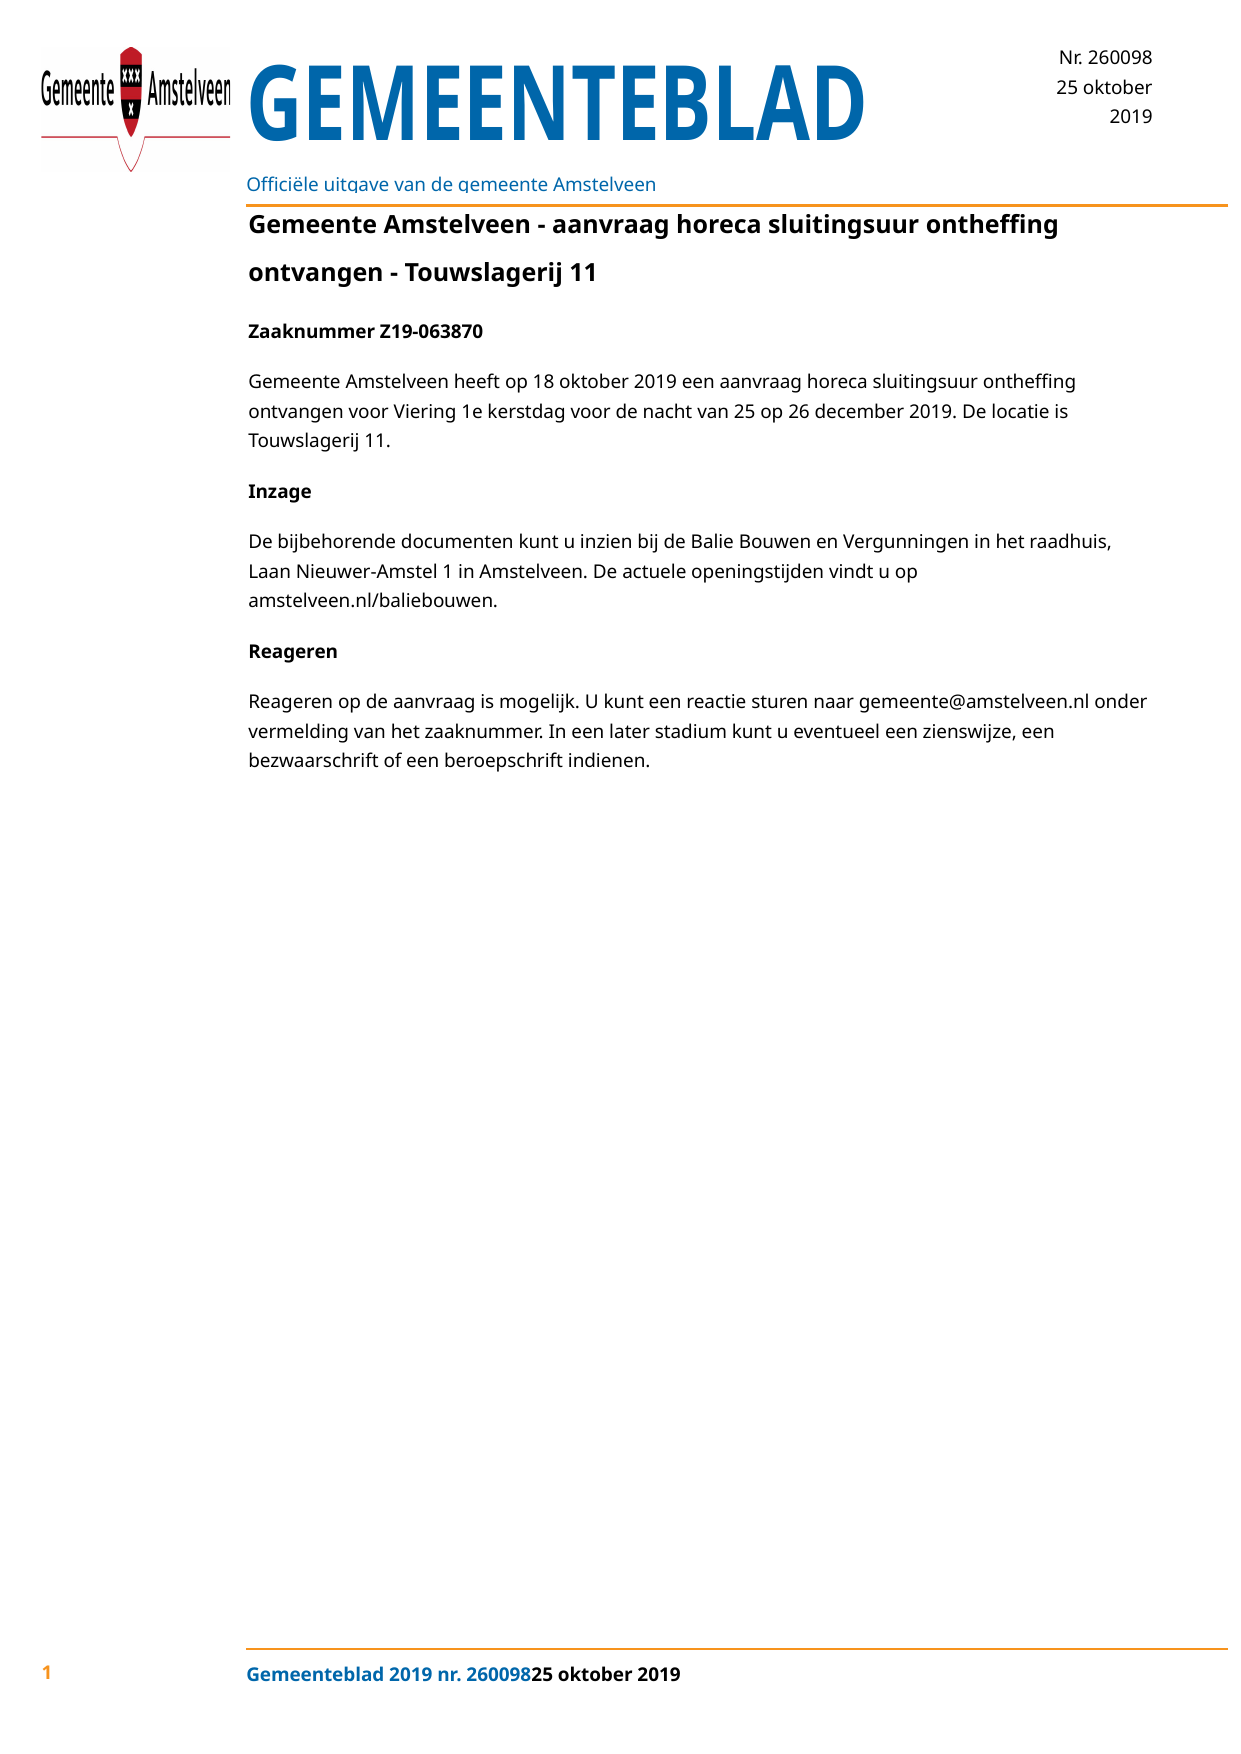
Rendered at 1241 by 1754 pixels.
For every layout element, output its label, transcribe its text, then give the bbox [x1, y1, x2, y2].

text Gemeente Amstelveen - aanvraag horeca sluitingsuur ontheffing ontvangen - Touwslagerij 11 [248, 207, 1152, 288]
text Gemeente Amstelveen heeft op 18 oktober 2019 een aanvraag horeca sluitingsuur ontheffing ontvangen voor Viering 1e kerstdag voor de nacht van 25 op 26 december 2019. De locatie is Touwslagerij 11. [248, 368, 1152, 453]
text Reageren [248, 638, 1152, 664]
text Reageren op de aanvraag is mogelijk. U kunt een reactie sturen naar gemeente@amstelveen.nl onder vermelding van het zaaknummer. In een later stadium kunt u eventueel een zienswijze, een bezwaarschrift of een beroepschrift indienen. [248, 688, 1152, 773]
text Zaaknummer Z19-063870 [248, 318, 1152, 344]
picture [41, 47, 231, 172]
text De bijbehorende documenten kunt u inzien bij de Balie Bouwen en Vergunningen in het raadhuis, Laan Nieuwer-Amstel 1 in Amstelveen. De actuele openingstijden vindt u op amstelveen.nl/baliebouwen. [248, 528, 1152, 613]
text Inzage [248, 478, 1152, 504]
